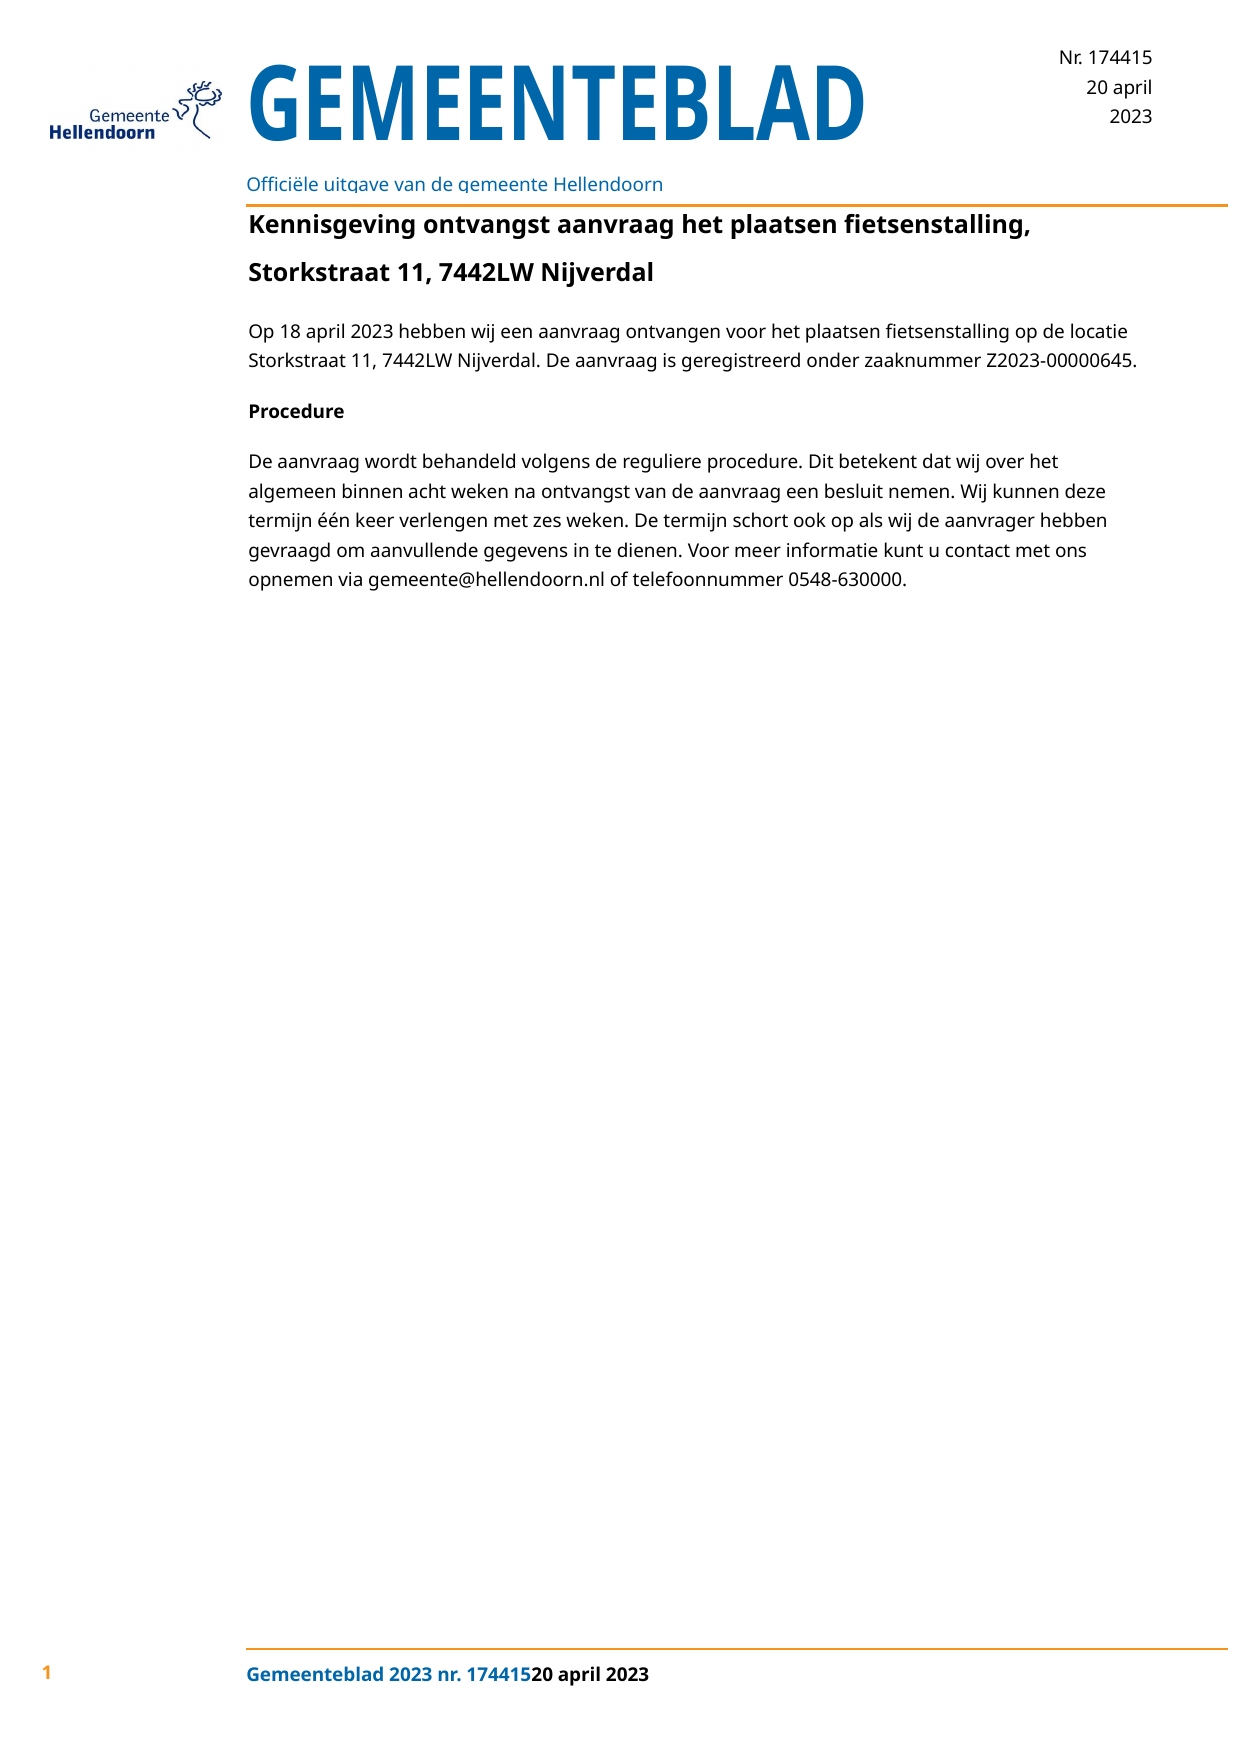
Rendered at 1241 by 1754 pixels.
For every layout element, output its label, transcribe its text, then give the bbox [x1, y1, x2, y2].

text Kennisgeving ontvangst aanvraag het plaatsen fietsenstalling, Storkstraat 11, 7442LW Nijverdal [248, 207, 1152, 288]
picture [41, 47, 231, 172]
text Op 18 april 2023 hebben wij een aanvraag ontvangen voor het plaatsen fietsenstalling op de locatie Storkstraat 11, 7442LW Nijverdal. De aanvraag is geregistreerd onder zaaknummer Z2023-00000645. [248, 318, 1152, 373]
text Procedure [248, 398, 1152, 424]
text De aanvraag wordt behandeld volgens de reguliere procedure. Dit betekent dat wij over het algemeen binnen acht weken na ontvangst van de aanvraag een besluit nemen. Wij kunnen deze termijn één keer verlengen met zes weken. De termijn schort ook op als wij de aanvrager hebben gevraagd om aanvullende gegevens in te dienen. Voor meer informatie kunt u contact met ons opnemen via gemeente@hellendoorn.nl of telefoonnummer 0548-630000. [248, 448, 1152, 592]
